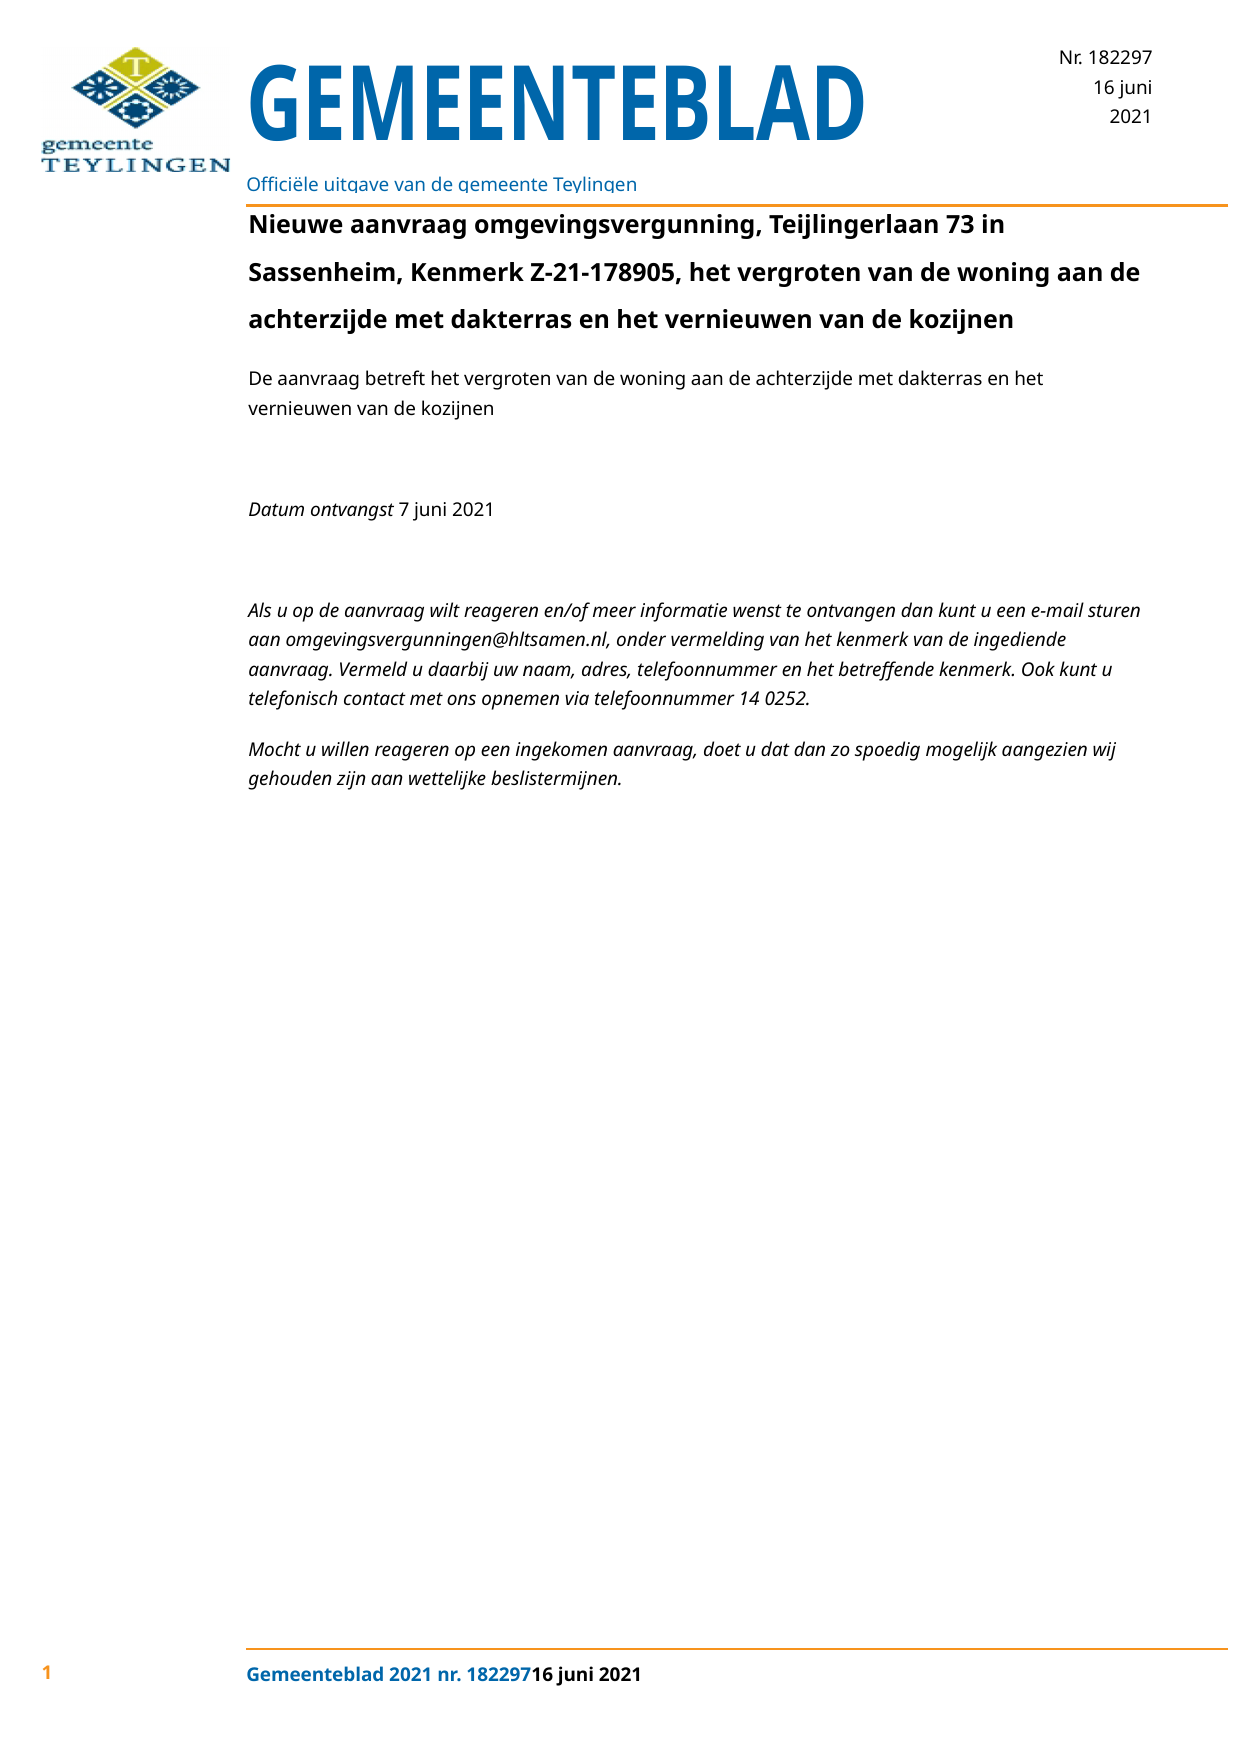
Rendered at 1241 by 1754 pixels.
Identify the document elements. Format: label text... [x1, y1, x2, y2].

text De aanvraag betreft het vergroten van de woning aan de achterzijde met dakterras en het vernieuwen van de kozijnen [248, 366, 1152, 421]
text Mocht u willen reageren op een ingekomen aanvraag, doet u dat dan zo spoedig mogelijk aangezien wij gehouden zijn aan wettelijke beslistermijnen. [248, 736, 1152, 791]
text Nieuwe aanvraag omgevingsvergunning, Teijlingerlaan 73 in Sassenheim, Kenmerk Z-21-178905, het vergroten van de woning aan de achterzijde met dakterras en het vernieuwen van de kozijnen [248, 207, 1152, 336]
text Als u op de aanvraag wilt reageren en/of meer informatie wenst te ontvangen dan kunt u een e-mail sturen aan omgevingsvergunningen@hltsamen.nl, onder vermelding van het kenmerk van de ingediende aanvraag. Vermeld u daarbij uw naam, adres, telefoonnummer en het betreffende kenmerk. Ook kunt u telefonisch contact met ons opnemen via telefoonnummer 14 0252. [248, 597, 1152, 711]
picture [41, 47, 231, 172]
text Datum ontvangst 7 juni 2021 [248, 496, 1152, 522]
